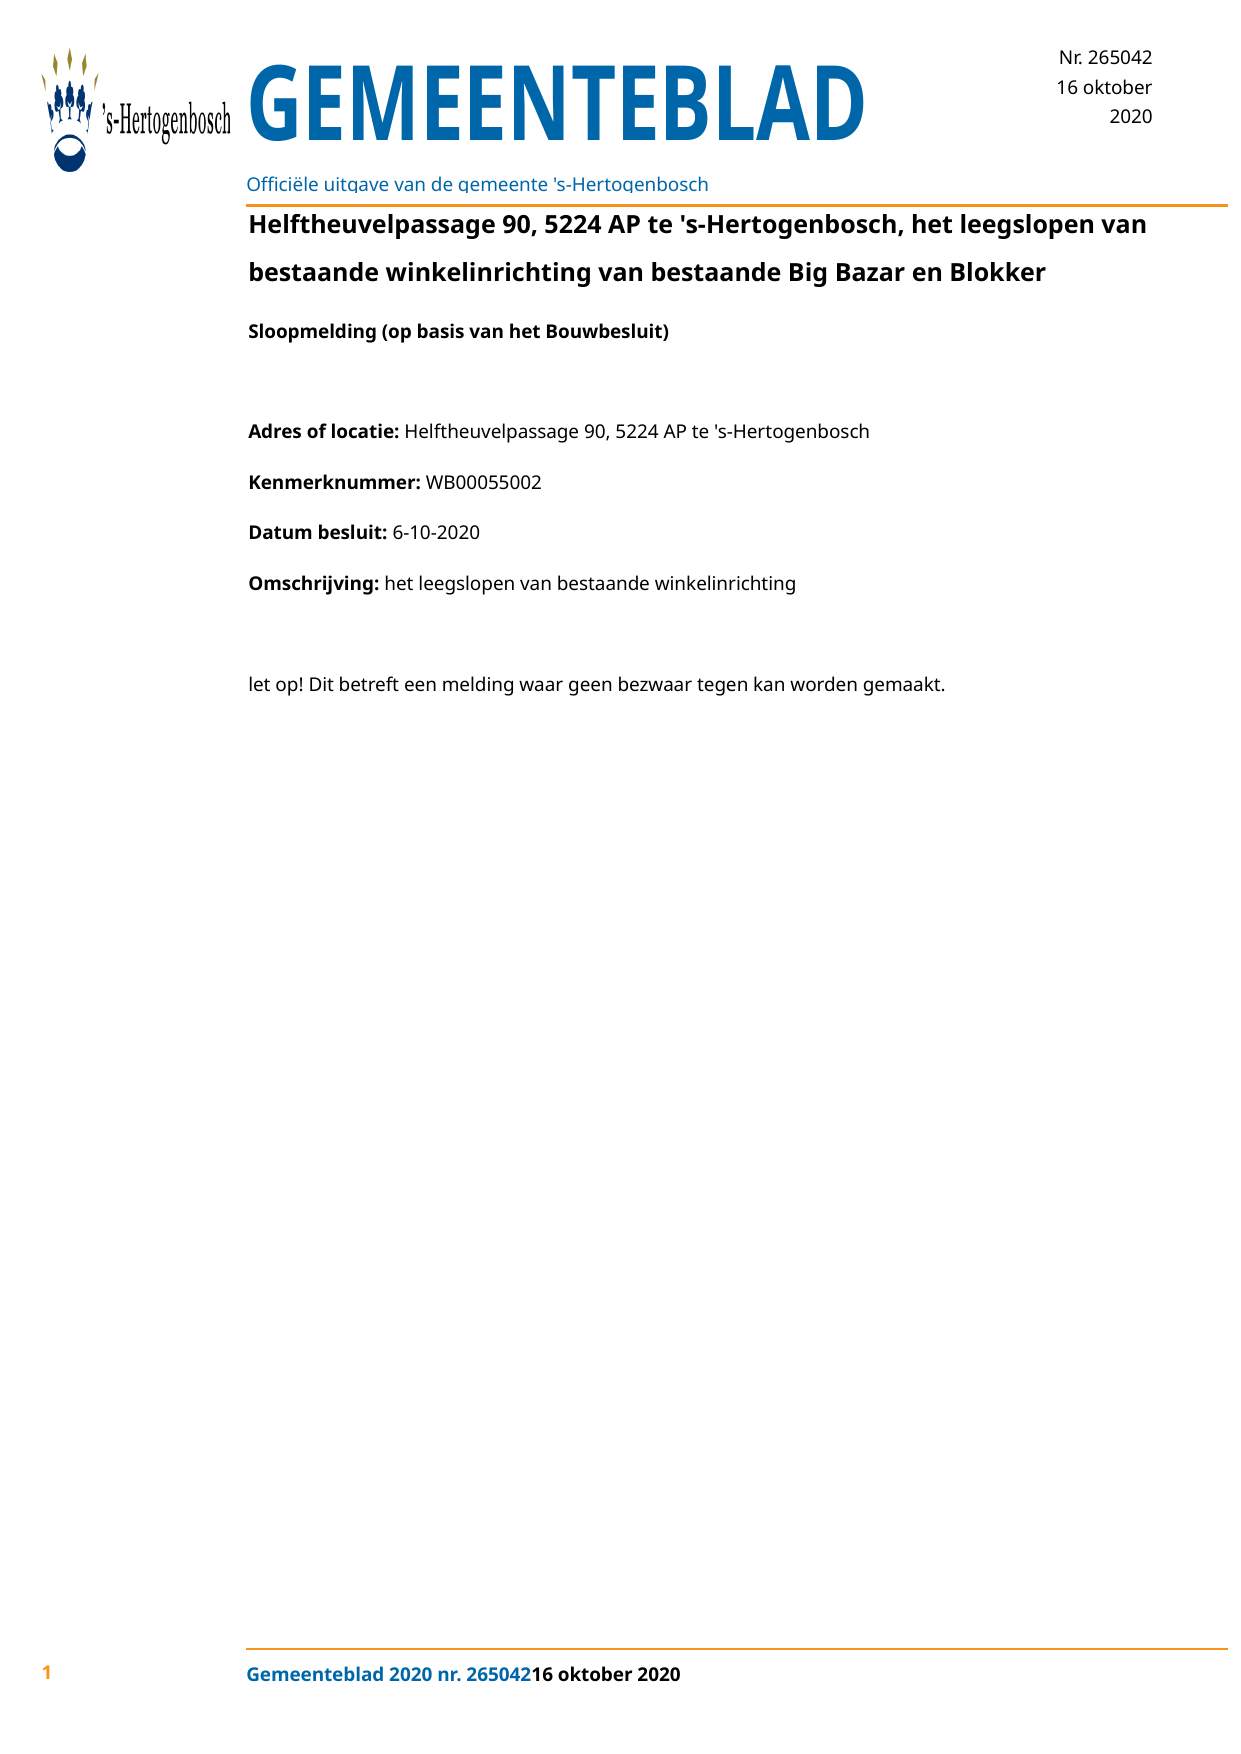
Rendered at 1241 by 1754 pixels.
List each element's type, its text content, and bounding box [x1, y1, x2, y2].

text Datum besluit: 6-10-2020 [248, 519, 1152, 545]
text Adres of locatie: Helftheuvelpassage 90, 5224 AP te 's-Hertogenbosch [248, 419, 1152, 444]
text Omschrijving: het leegslopen van bestaande winkelinrichting [248, 570, 1152, 596]
text Helftheuvelpassage 90, 5224 AP te 's-Hertogenbosch, het leegslopen van bestaande winkelinrichting van bestaande Big Bazar en Blokker [248, 207, 1152, 288]
text let op! Dit betreft een melding waar geen bezwaar tegen kan worden gemaakt. [248, 671, 1152, 697]
picture [41, 47, 231, 172]
text Kenmerknummer: WB00055002 [248, 469, 1152, 495]
text Sloopmelding (op basis van het Bouwbesluit) [248, 318, 1152, 344]
